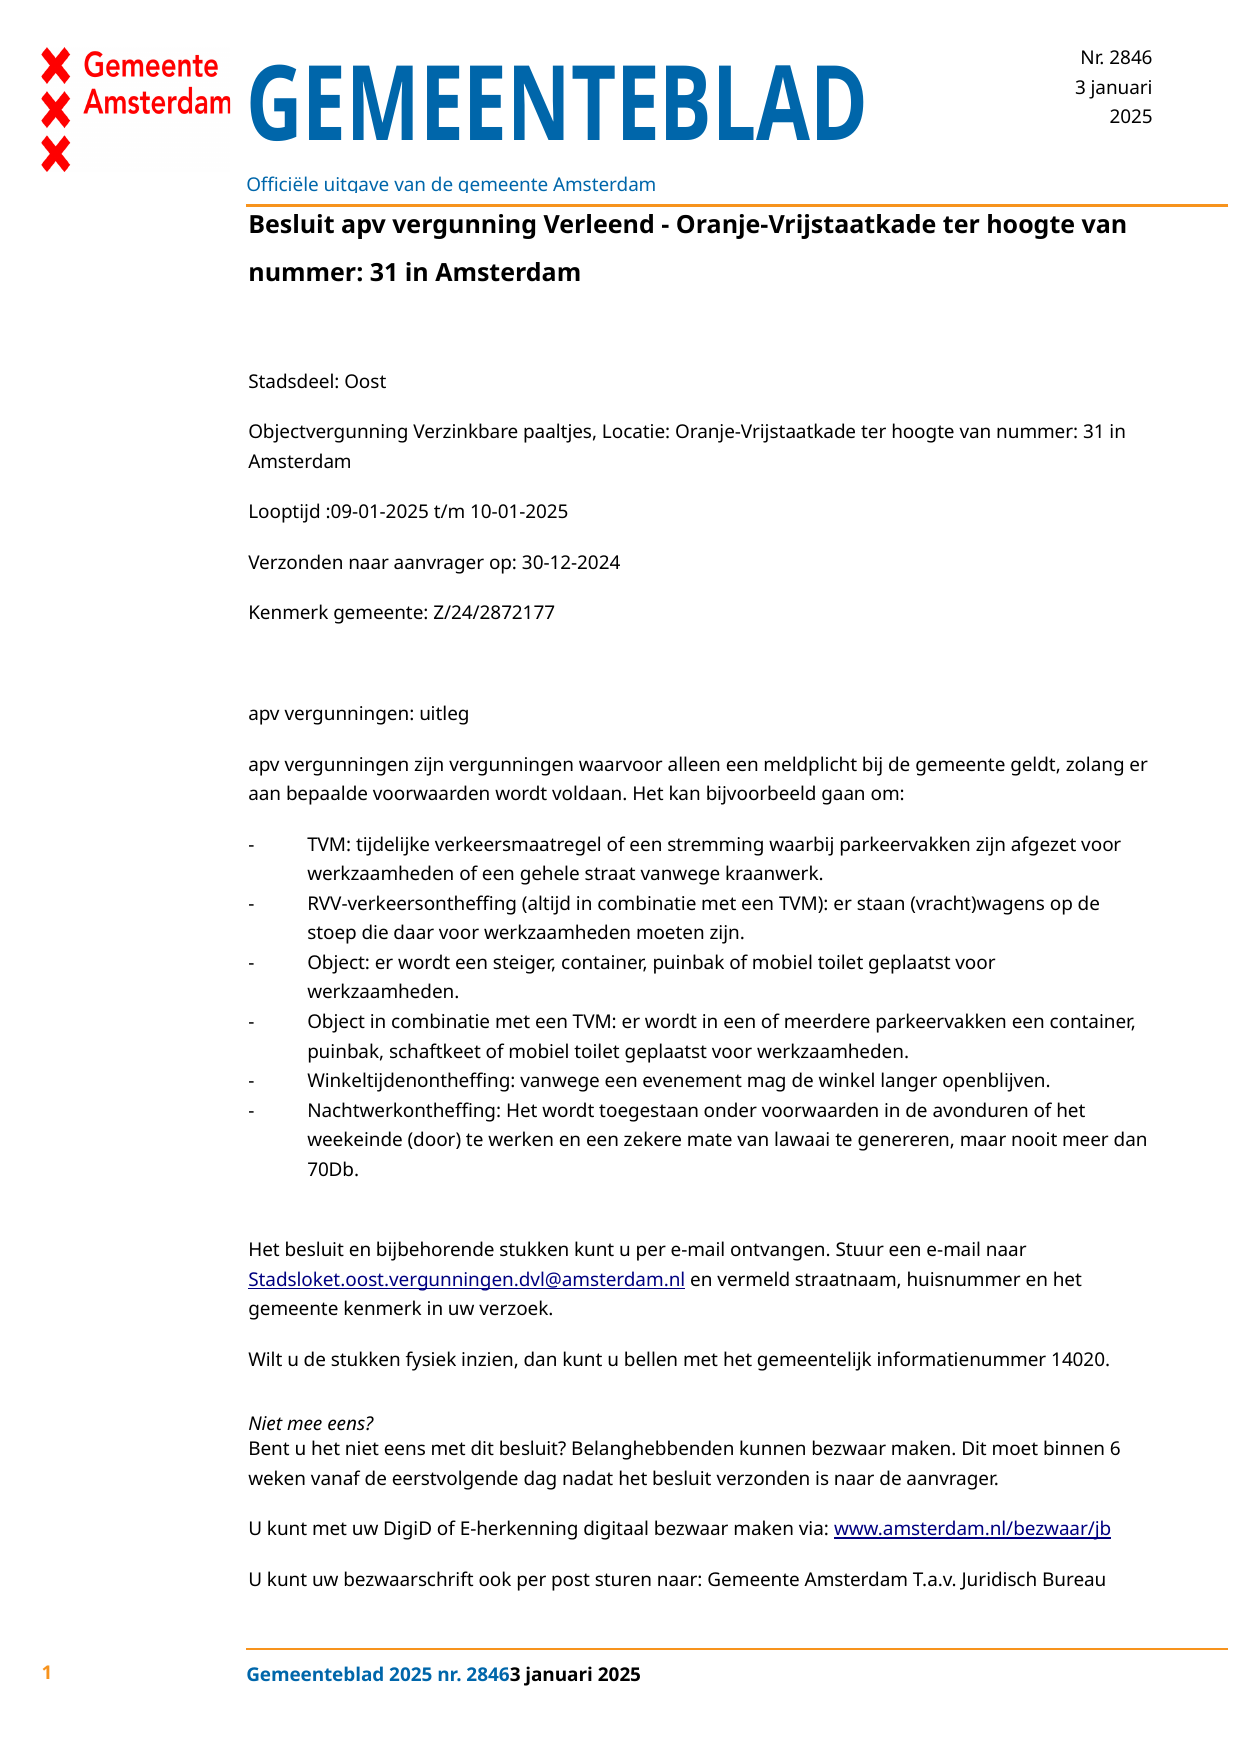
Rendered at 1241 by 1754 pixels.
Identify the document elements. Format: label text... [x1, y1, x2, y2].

text Stadsdeel: Oost [248, 368, 1152, 394]
list Object in combinatie met een TVM: er wordt in een of meerdere parkeervakken een container, puinbak, schaftkeet of mobiel toilet geplaatst voor werkzaamheden. [248, 1008, 1152, 1064]
text apv vergunningen zijn vergunningen waarvoor alleen een meldplicht bij de gemeente geldt, zolang er aan bepaalde voorwaarden wordt voldaan. Het kan bijvoorbeeld gaan om: [248, 751, 1152, 806]
text Bent u het niet eens met dit besluit? Belanghebbenden kunnen bezwaar maken. Dit moet binnen 6 weken vanaf de eerstvolgende dag nadat het besluit verzonden is naar de aanvrager. [248, 1436, 1152, 1491]
text Het besluit en bijbehorende stukken kunt u per e-mail ontvangen. Stuur een e-mail naar Stadsloket.oost.vergunningen.dvl@amsterdam.nl en vermeld straatnaam, huisnummer en het gemeente kenmerk in uw verzoek. [248, 1236, 1152, 1321]
list Winkeltijdenontheffing: vanwege een evenement mag de winkel langer openblijven. [248, 1067, 1152, 1093]
text U kunt uw bezwaarschrift ook per post sturen naar: Gemeente Amsterdam T.a.v. Juridisch Bureau [248, 1566, 1152, 1592]
text Besluit apv vergunning Verleend - Oranje-Vrijstaatkade ter hoogte van nummer: 31 in Amsterdam [248, 207, 1152, 288]
list Object: er wordt een steiger, container, puinbak of mobiel toilet geplaatst voor werkzaamheden. [248, 949, 1152, 1004]
text Wilt u de stukken fysiek inzien, dan kunt u bellen met het gemeentelijk informatienummer 14020. [248, 1346, 1152, 1372]
text Kenmerk gemeente: Z/24/2872177 [248, 599, 1152, 625]
text Verzonden naar aanvrager op: 30-12-2024 [248, 549, 1152, 575]
text Looptijd :09-01-2025 t/m 10-01-2025 [248, 499, 1152, 524]
list RVV-verkeersontheffing (altijd in combinatie met een TVM): er staan (vracht)wagens op de stoep die daar voor werkzaamheden moeten zijn. [248, 890, 1152, 945]
picture [41, 47, 231, 172]
text Objectvergunning Verzinkbare paaltjes, Locatie: Oranje-Vrijstaatkade ter hoogte van nummer: 31 in Amsterdam [248, 419, 1152, 474]
text U kunt met uw DigiD of E-herkenning digitaal bezwaar maken via: www.amsterdam.nl/bezwaar/jb [248, 1516, 1152, 1541]
text Niet mee eens? [248, 1410, 1152, 1436]
text apv vergunningen: uitleg [248, 700, 1152, 726]
list TVM: tijdelijke verkeersmaatregel of een stremming waarbij parkeervakken zijn afgezet voor werkzaamheden of een gehele straat vanwege kraanwerk. [248, 831, 1152, 886]
list Nachtwerkontheffing: Het wordt toegestaan onder voorwaarden in de avonduren of het weekeinde (door) te werken en een zekere mate van lawaai te genereren, maar nooit meer dan 70Db. [248, 1097, 1152, 1182]
